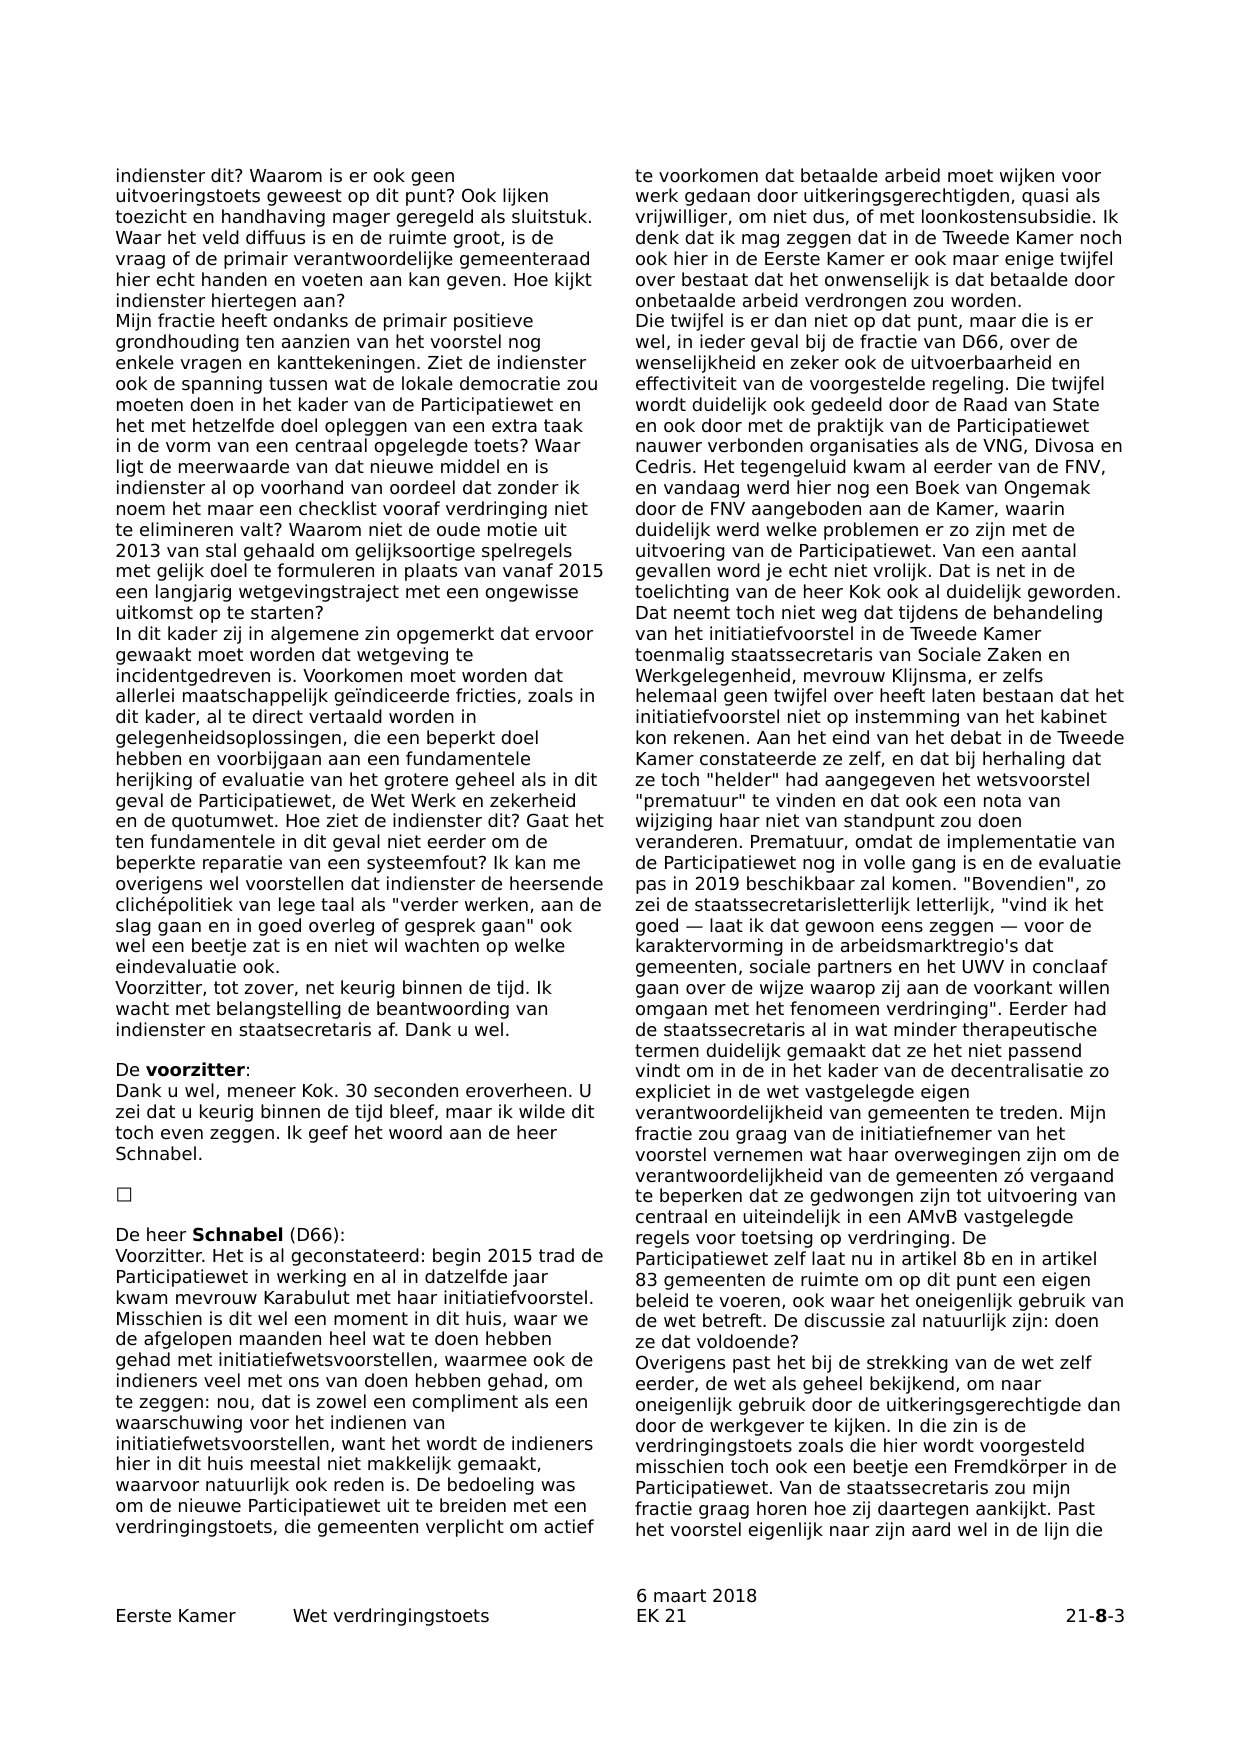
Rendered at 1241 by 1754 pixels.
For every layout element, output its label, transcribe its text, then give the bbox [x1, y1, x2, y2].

text te voorkomen dat betaalde arbeid moet wijken voor werk gedaan door uitkeringsgerechtigden, quasi als vrijwilliger, om niet dus, of met loonkostensubsidie. Ik denk dat ik mag zeggen dat in de Tweede Kamer noch ook hier in de Eerste Kamer er ook maar enige twijfel over bestaat dat het onwenselijk is dat betaalde door onbetaalde arbeid verdrongen zou worden. [635, 165, 1125, 311]
text indienster dit? Waarom is er ook geen uitvoeringstoets geweest op dit punt? Ook lijken toezicht en handhaving mager geregeld als sluitstuk. Waar het veld diffuus is en de ruimte groot, is de vraag of de primair verantwoordelijke gemeenteraad hier echt handen en voeten aan kan geven. Hoe kijkt indienster hiertegen aan? [115, 165, 605, 311]
text Dank u wel, meneer Kok. 30 seconden eroverheen. U zei dat u keurig binnen de tijd bleef, maar ik wilde dit toch even zeggen. Ik geef het woord aan de heer Schnabel. [115, 1081, 605, 1164]
text ⬜ [115, 1184, 605, 1205]
text Voorzitter. Het is al geconstateerd: begin 2015 trad de Participatiewet in werking en al in datzelfde jaar kwam mevrouw Karabulut met haar initiatiefvoorstel. Misschien is dit wel een moment in dit huis, waar we de afgelopen maanden heel wat te doen hebben gehad met initiatiefwetsvoorstellen, waarmee ook de indieners veel met ons van doen hebben gehad, om te zeggen: nou, dat is zowel een compliment als een waarschuwing voor het indienen van initiatiefwetsvoorstellen, want het wordt de indieners hier in dit huis meestal niet makkelijk gemaakt, waarvoor natuurlijk ook reden is. De bedoeling was om de nieuwe Participatiewet uit te breiden met een verdringingstoets, die gemeenten verplicht om actief [115, 1246, 605, 1537]
text Dat neemt toch niet weg dat tijdens de behandeling van het initiatiefvoorstel in de Tweede Kamer toenmalig staatssecretaris van Sociale Zaken en Werkgelegenheid, mevrouw Klijnsma, er zelfs helemaal geen twijfel over heeft laten bestaan dat het initiatiefvoorstel niet op instemming van het kabinet kon rekenen. Aan het eind van het debat in de Tweede Kamer constateerde ze zelf, en dat bij herhaling dat ze toch "helder" had aangegeven het wetsvoorstel "prematuur" te vinden en dat ook een nota van wijziging haar niet van standpunt zou doen veranderen. Prematuur, omdat de implementatie van de Participatiewet nog in volle gang is en de evaluatie pas in 2019 beschikbaar zal komen. "Bovendien", zo zei de staatssecretarisletterlijk letterlijk, "vind ik het goed — laat ik dat gewoon eens zeggen — voor de karaktervorming in de arbeidsmarktregio's dat gemeenten, sociale partners en het UWV in conclaaf gaan over de wijze waarop zij aan de voorkant willen omgaan met het fenomeen verdringing". Eerder had de staatssecretaris al in wat minder therapeutische termen duidelijk gemaakt dat ze het niet passend vindt om in de in het kader van de decentralisatie zo expliciet in de wet vastgelegde eigen verantwoordelijkheid van gemeenten te treden. Mijn fractie zou graag van de initiatiefnemer van het voorstel vernemen wat haar overwegingen zijn om de verantwoordelijkheid van de gemeenten zó vergaand te beperken dat ze gedwongen zijn tot uitvoering van centraal en uiteindelijk in een AMvB vastgelegde regels voor toetsing op verdringing. De Participatiewet zelf laat nu in artikel 8b en in artikel 83 gemeenten de ruimte om op dit punt een eigen beleid te voeren, ook waar het oneigenlijk gebruik van de wet betreft. De discussie zal natuurlijk zijn: doen ze dat voldoende? [635, 603, 1125, 1353]
text Overigens past het bij de strekking van de wet zelf eerder, de wet als geheel bekijkend, om naar oneigenlijk gebruik door de uitkeringsgerechtigde dan door de werkgever te kijken. In die zin is de verdringingstoets zoals die hier wordt voorgesteld misschien toch ook een beetje een Fremdkörper in de Participatiewet. Van de staatssecretaris zou mijn fractie graag horen hoe zij daartegen aankijkt. Past het voorstel eigenlijk naar zijn aard wel in de lijn die [635, 1353, 1125, 1540]
text De heer Schnabel (D66): [115, 1225, 605, 1246]
text De voorzitter: [115, 1060, 605, 1081]
text Mijn fractie heeft ondanks de primair positieve grondhouding ten aanzien van het voorstel nog enkele vragen en kanttekeningen. Ziet de indienster ook de spanning tussen wat de lokale democratie zou moeten doen in het kader van de Participatiewet en het met hetzelfde doel opleggen van een extra taak in de vorm van een centraal opgelegde toets? Waar ligt de meerwaarde van dat nieuwe middel en is indienster al op voorhand van oordeel dat zonder ik noem het maar een checklist vooraf verdringing niet te elimineren valt? Waarom niet de oude motie uit 2013 van stal gehaald om gelijksoortige spelregels met gelijk doel te formuleren in plaats van vanaf 2015 een langjarig wetgevingstraject met een ongewisse uitkomst op te starten? [115, 311, 605, 624]
text Voorzitter, tot zover, net keurig binnen de tijd. Ik wacht met belangstelling de beantwoording van indienster en staatsecretaris af. Dank u wel. [115, 978, 605, 1040]
text Die twijfel is er dan niet op dat punt, maar die is er wel, in ieder geval bij de fractie van D66, over de wenselijkheid en zeker ook de uitvoerbaarheid en effectiviteit van de voorgestelde regeling. Die twijfel wordt duidelijk ook gedeeld door de Raad van State en ook door met de praktijk van de Participatiewet nauwer verbonden organisaties als de VNG, Divosa en Cedris. Het tegengeluid kwam al eerder van de FNV, en vandaag werd hier nog een Boek van Ongemak door de FNV aangeboden aan de Kamer, waarin duidelijk werd welke problemen er zo zijn met de uitvoering van de Participatiewet. Van een aantal gevallen word je echt niet vrolijk. Dat is net in de toelichting van de heer Kok ook al duidelijk geworden. [635, 311, 1125, 603]
text In dit kader zij in algemene zin opgemerkt dat ervoor gewaakt moet worden dat wetgeving te incidentgedreven is. Voorkomen moet worden dat allerlei maatschappelijk geïndiceerde fricties, zoals in dit kader, al te direct vertaald worden in gelegenheidsoplossingen, die een beperkt doel hebben en voorbijgaan aan een fundamentele herijking of evaluatie van het grotere geheel als in dit geval de Participatiewet, de Wet Werk en zekerheid en de quotumwet. Hoe ziet de indienster dit? Gaat het ten fundamentele in dit geval niet eerder om de beperkte reparatie van een systeemfout? Ik kan me overigens wel voorstellen dat indienster de heersende clichépolitiek van lege taal als "verder werken, aan de slag gaan en in goed overleg of gesprek gaan" ook wel een beetje zat is en niet wil wachten op welke eindevaluatie ook. [115, 624, 605, 978]
